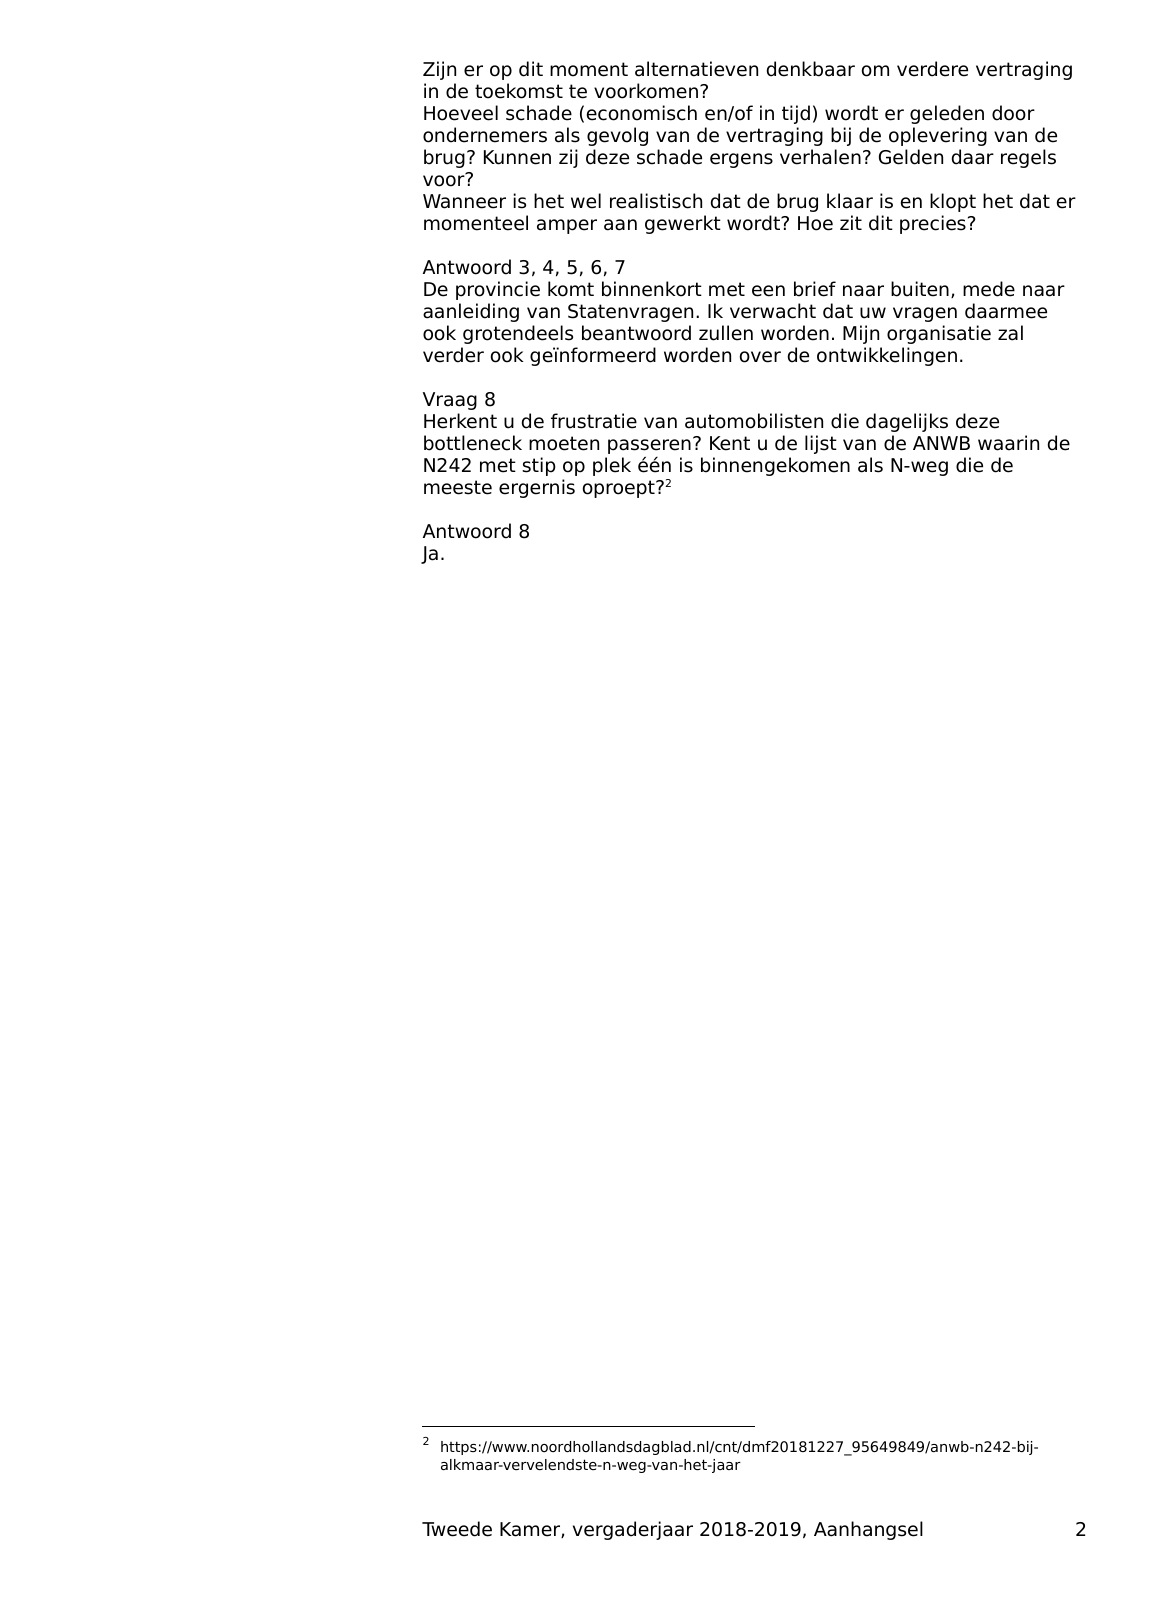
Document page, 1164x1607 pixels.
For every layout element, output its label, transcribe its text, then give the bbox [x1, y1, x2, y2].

text Hoeveel schade (economisch en/of in tijd) wordt er geleden door ondernemers als gevolg van de vertraging bij de oplevering van de brug? Kunnen zij deze schade ergens verhalen? Gelden daar regels voor? [422, 103, 1087, 191]
text https://www.noordhollandsdagblad.nl/cnt/dmf20181227_95649849/anwb-n242-bij-alkmaar-vervelendste-n-weg-van-het-jaar [422, 1435, 1087, 1474]
text Herkent u de frustratie van automobilisten die dagelijks deze bottleneck moeten passeren? Kent u de lijst van de ANWB waarin de N242 met stip op plek één is binnengekomen als N-weg die de meeste ergernis oproept? [422, 411, 1087, 499]
text Wanneer is het wel realistisch dat de brug klaar is en klopt het dat er momenteel amper aan gewerkt wordt? Hoe zit dit precies? [422, 191, 1087, 235]
text De provincie komt binnenkort met een brief naar buiten, mede naar aanleiding van Statenvragen. Ik verwacht dat uw vragen daarmee ook grotendeels beantwoord zullen worden. Mijn organisatie zal verder ook geïnformeerd worden over de ontwikkelingen. [422, 279, 1087, 367]
text Antwoord 3, 4, 5, 6, 7 [422, 257, 1087, 279]
text Antwoord 8 [422, 521, 1087, 543]
text Ja. [422, 543, 1087, 565]
text Vraag 8 [422, 389, 1087, 411]
text Zijn er op dit moment alternatieven denkbaar om verdere vertraging in de toekomst te voorkomen? [422, 59, 1087, 103]
